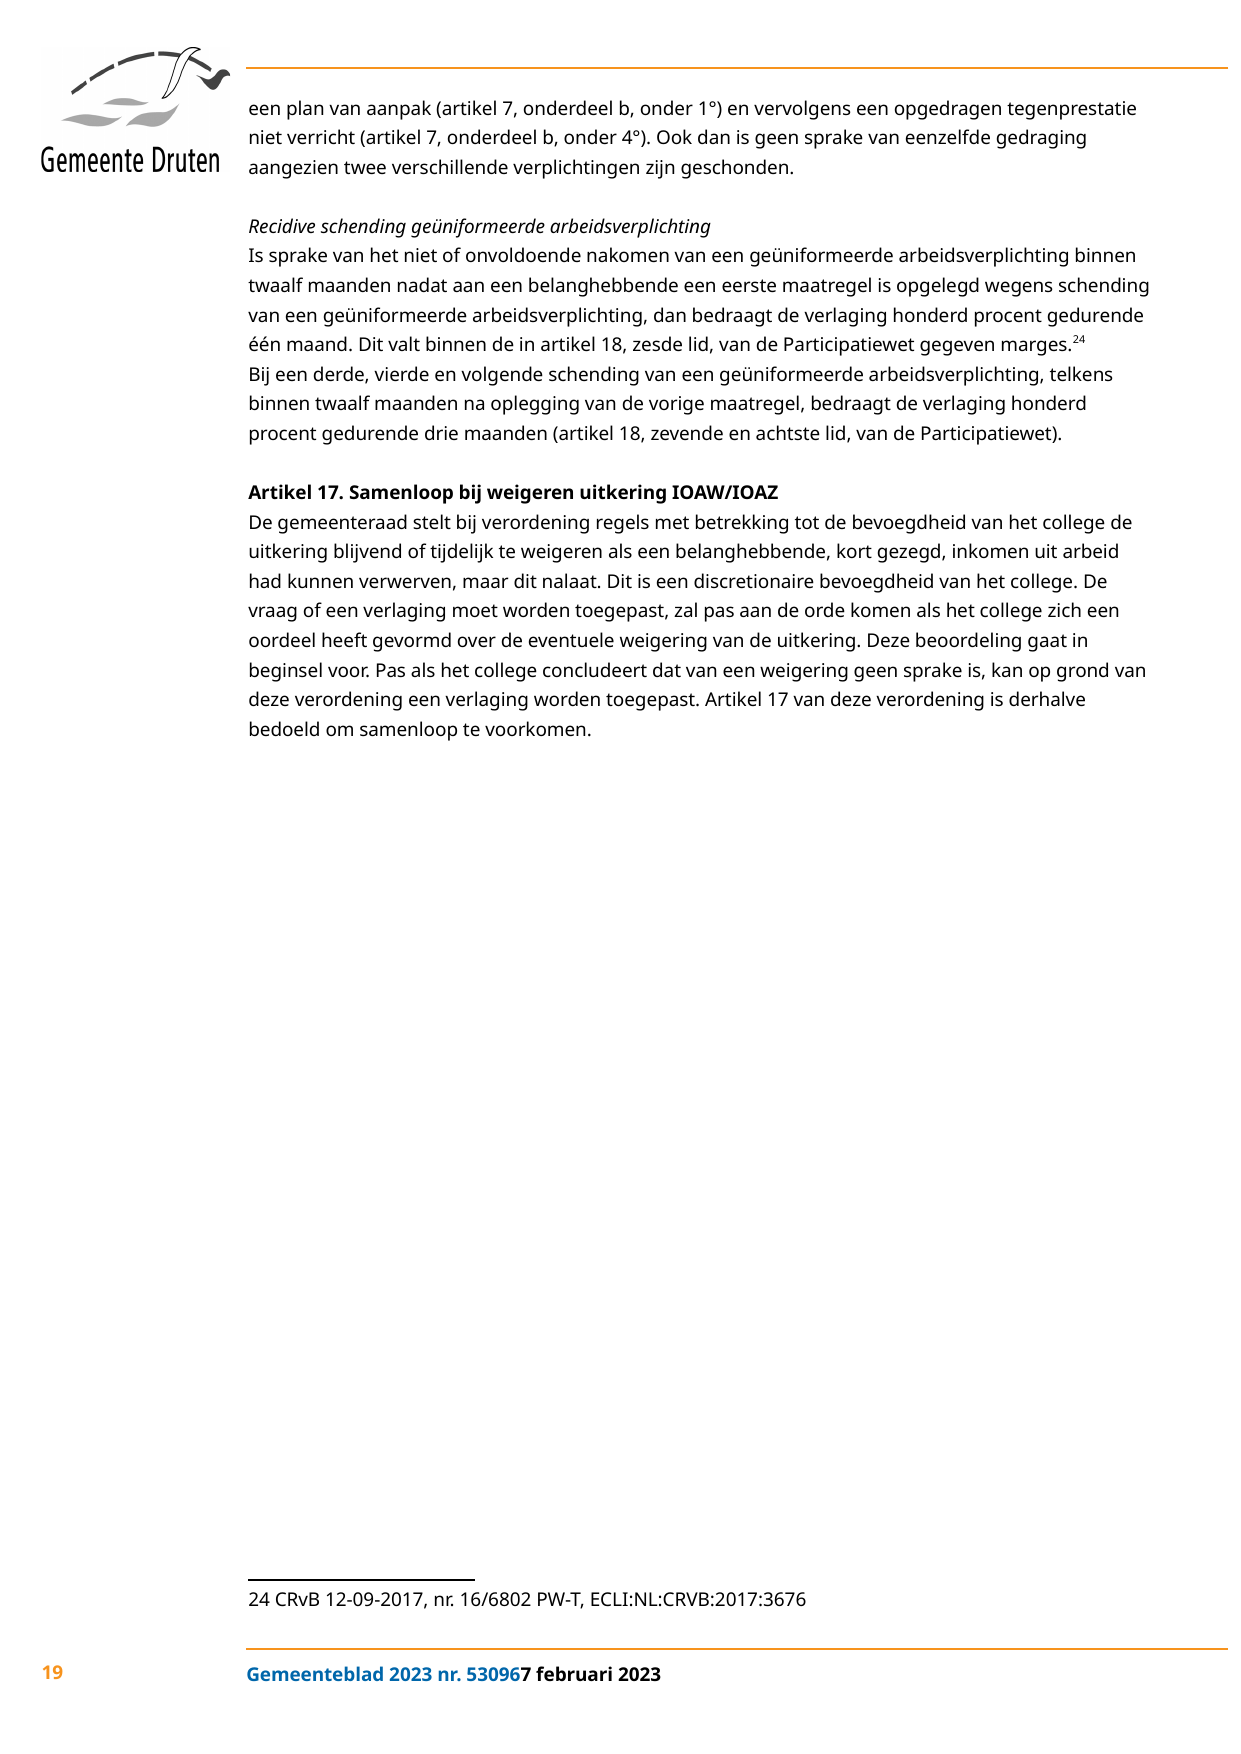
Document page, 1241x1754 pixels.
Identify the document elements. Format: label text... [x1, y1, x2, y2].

text Bij een derde, vierde en volgende schending van een geüniformeerde arbeidsverplichting, telkens binnen twaalf maanden na oplegging van de vorige maatregel, bedraagt de verlaging honderd procent gedurende drie maanden (artikel 18, zevende en achtste lid, van de Participatiewet). [248, 361, 1152, 446]
text een plan van aanpak (artikel 7, onderdeel b, onder 1°) en vervolgens een opgedragen tegenprestatie niet verricht (artikel 7, onderdeel b, onder 4°). Ook dan is geen sprake van eenzelfde gedraging aangezien twee verschillende verplichtingen zijn geschonden. [248, 95, 1152, 180]
text De gemeenteraad stelt bij verordening regels met betrekking tot de bevoegdheid van het college de uitkering blijvend of tijdelijk te weigeren als een belanghebbende, kort gezegd, inkomen uit arbeid had kunnen verwerven, maar dit nalaat. Dit is een discretionaire bevoegdheid van het college. De vraag of een verlaging moet worden toegepast, zal pas aan de orde komen als het college zich een oordeel heeft gevormd over de eventuele weigering van de uitkering. Deze beoordeling gaat in beginsel voor. Pas als het college concludeert dat van een weigering geen sprake is, kan op grond van deze verordening een verlaging worden toegepast. Artikel 17 van deze verordening is derhalve bedoeld om samenloop te voorkomen. [248, 509, 1152, 742]
picture [41, 47, 231, 172]
text Artikel 17. Samenloop bij weigeren uitkering IOAW/IOAZ [248, 479, 1152, 505]
text Recidive schending geüniformeerde arbeidsverplichting [248, 213, 1152, 239]
text Is sprake van het niet of onvoldoende nakomen van een geüniformeerde arbeidsverplichting binnen twaalf maanden nadat aan een belanghebbende een eerste maatregel is opgelegd wegens schending van een geüniformeerde arbeidsverplichting, dan bedraagt de verlaging honderd procent gedurende één maand. Dit valt binnen de in artikel 18, zesde lid, van de Participatiewet gegeven marges. [248, 243, 1152, 357]
text CRvB 12-09-2017, nr. 16/6802 PW-T, ECLI:NL:CRVB:2017:3676 [248, 1586, 1152, 1612]
